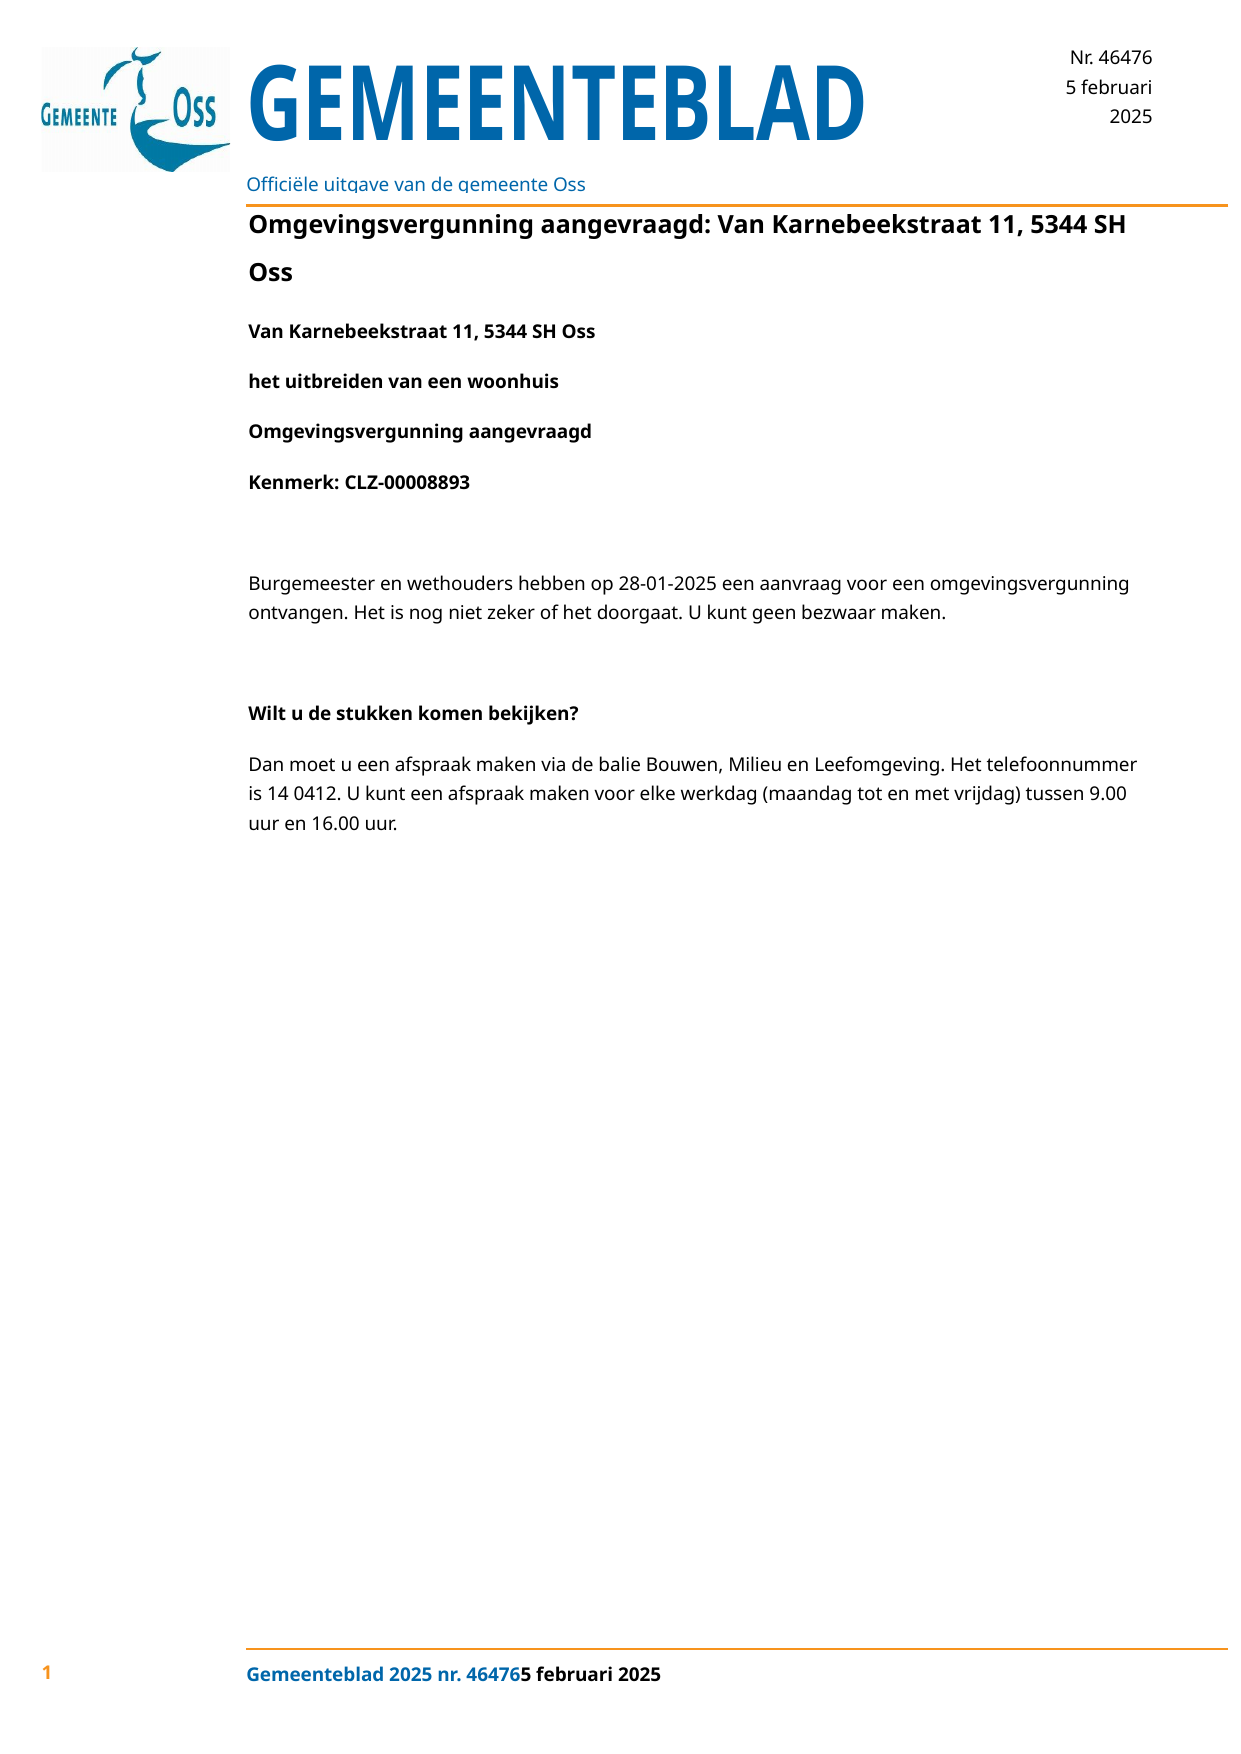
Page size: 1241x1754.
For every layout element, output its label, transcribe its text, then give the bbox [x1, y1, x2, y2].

text Van Karnebeekstraat 11, 5344 SH Oss [248, 318, 1152, 344]
text Omgevingsvergunning aangevraagd: Van Karnebeekstraat 11, 5344 SH Oss [248, 207, 1152, 288]
text Kenmerk: CLZ-00008893 [248, 469, 1152, 495]
text Dan moet u een afspraak maken via de balie Bouwen, Milieu en Leefomgeving. Het telefoonnummer is 14 0412. U kunt een afspraak maken voor elke werkdag (maandag tot en met vrijdag) tussen 9.00 uur en 16.00 uur. [248, 751, 1152, 836]
text het uitbreiden van een woonhuis [248, 368, 1152, 394]
text Wilt u de stukken komen bekijken? [248, 700, 1152, 726]
text Burgemeester en wethouders hebben op 28-01-2025 een aanvraag voor een omgevingsvergunning ontvangen. Het is nog niet zeker of het doorgaat. U kunt geen bezwaar maken. [248, 570, 1152, 625]
picture [41, 47, 231, 172]
text Omgevingsvergunning aangevraagd [248, 419, 1152, 444]
